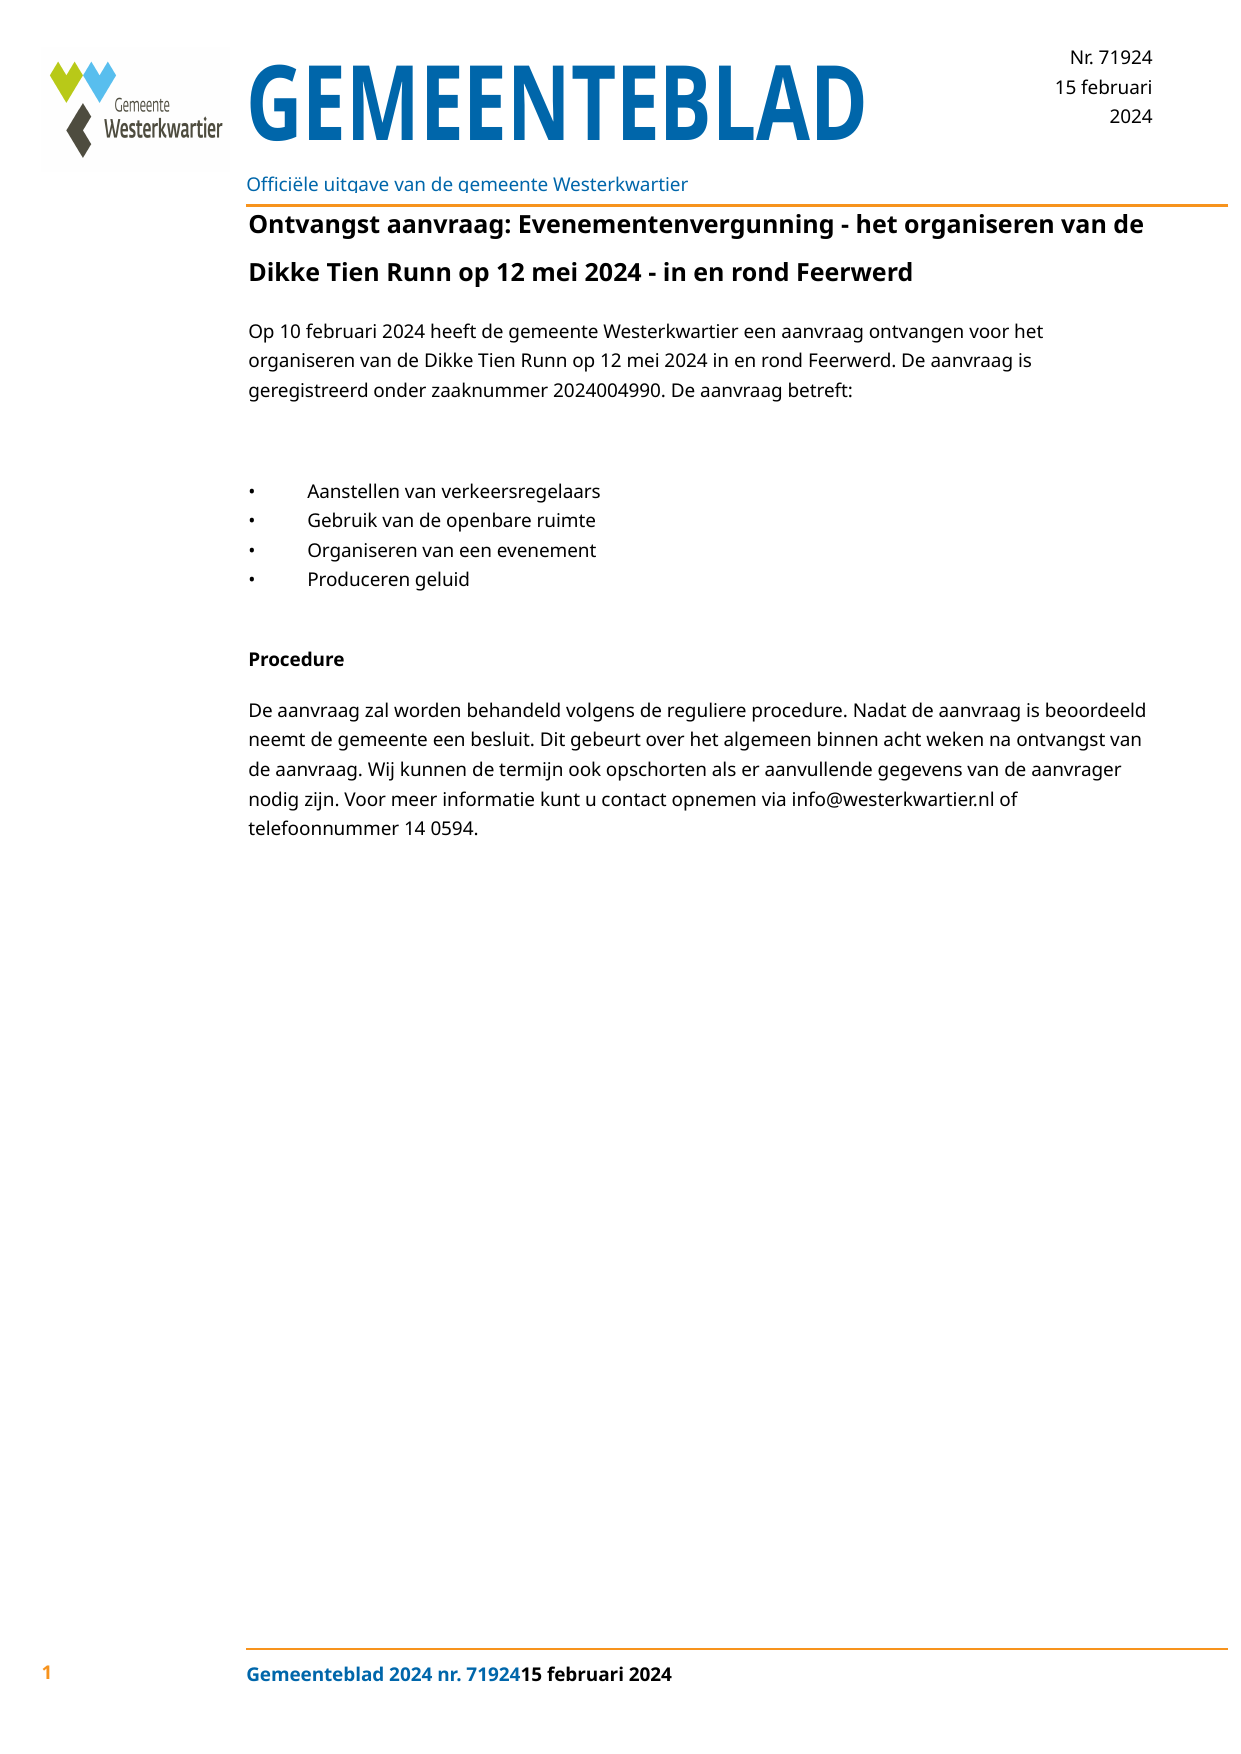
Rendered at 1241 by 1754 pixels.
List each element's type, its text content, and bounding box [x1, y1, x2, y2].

picture [41, 47, 231, 172]
text Op 10 februari 2024 heeft de gemeente Westerkwartier een aanvraag ontvangen voor het organiseren van de Dikke Tien Runn op 12 mei 2024 in en rond Feerwerd. De aanvraag is geregistreerd onder zaaknummer 2024004990. De aanvraag betreft: [248, 318, 1152, 403]
list Aanstellen van verkeersregelaars [248, 478, 1152, 504]
text Ontvangst aanvraag: Evenementenvergunning - het organiseren van de Dikke Tien Runn op 12 mei 2024 - in en rond Feerwerd [248, 207, 1152, 288]
list Gebruik van de openbare ruimte [248, 507, 1152, 533]
text Procedure [248, 647, 1152, 672]
text De aanvraag zal worden behandeld volgens de reguliere procedure. Nadat de aanvraag is beoordeeld neemt de gemeente een besluit. Dit gebeurt over het algemeen binnen acht weken na ontvangst van de aanvraag. Wij kunnen de termijn ook opschorten als er aanvullende gegevens van de aanvrager nodig zijn. Voor meer informatie kunt u contact opnemen via info@westerkwartier.nl of telefoonnummer 14 0594. [248, 697, 1152, 841]
list Organiseren van een evenement [248, 537, 1152, 563]
list Produceren geluid [248, 567, 1152, 592]
